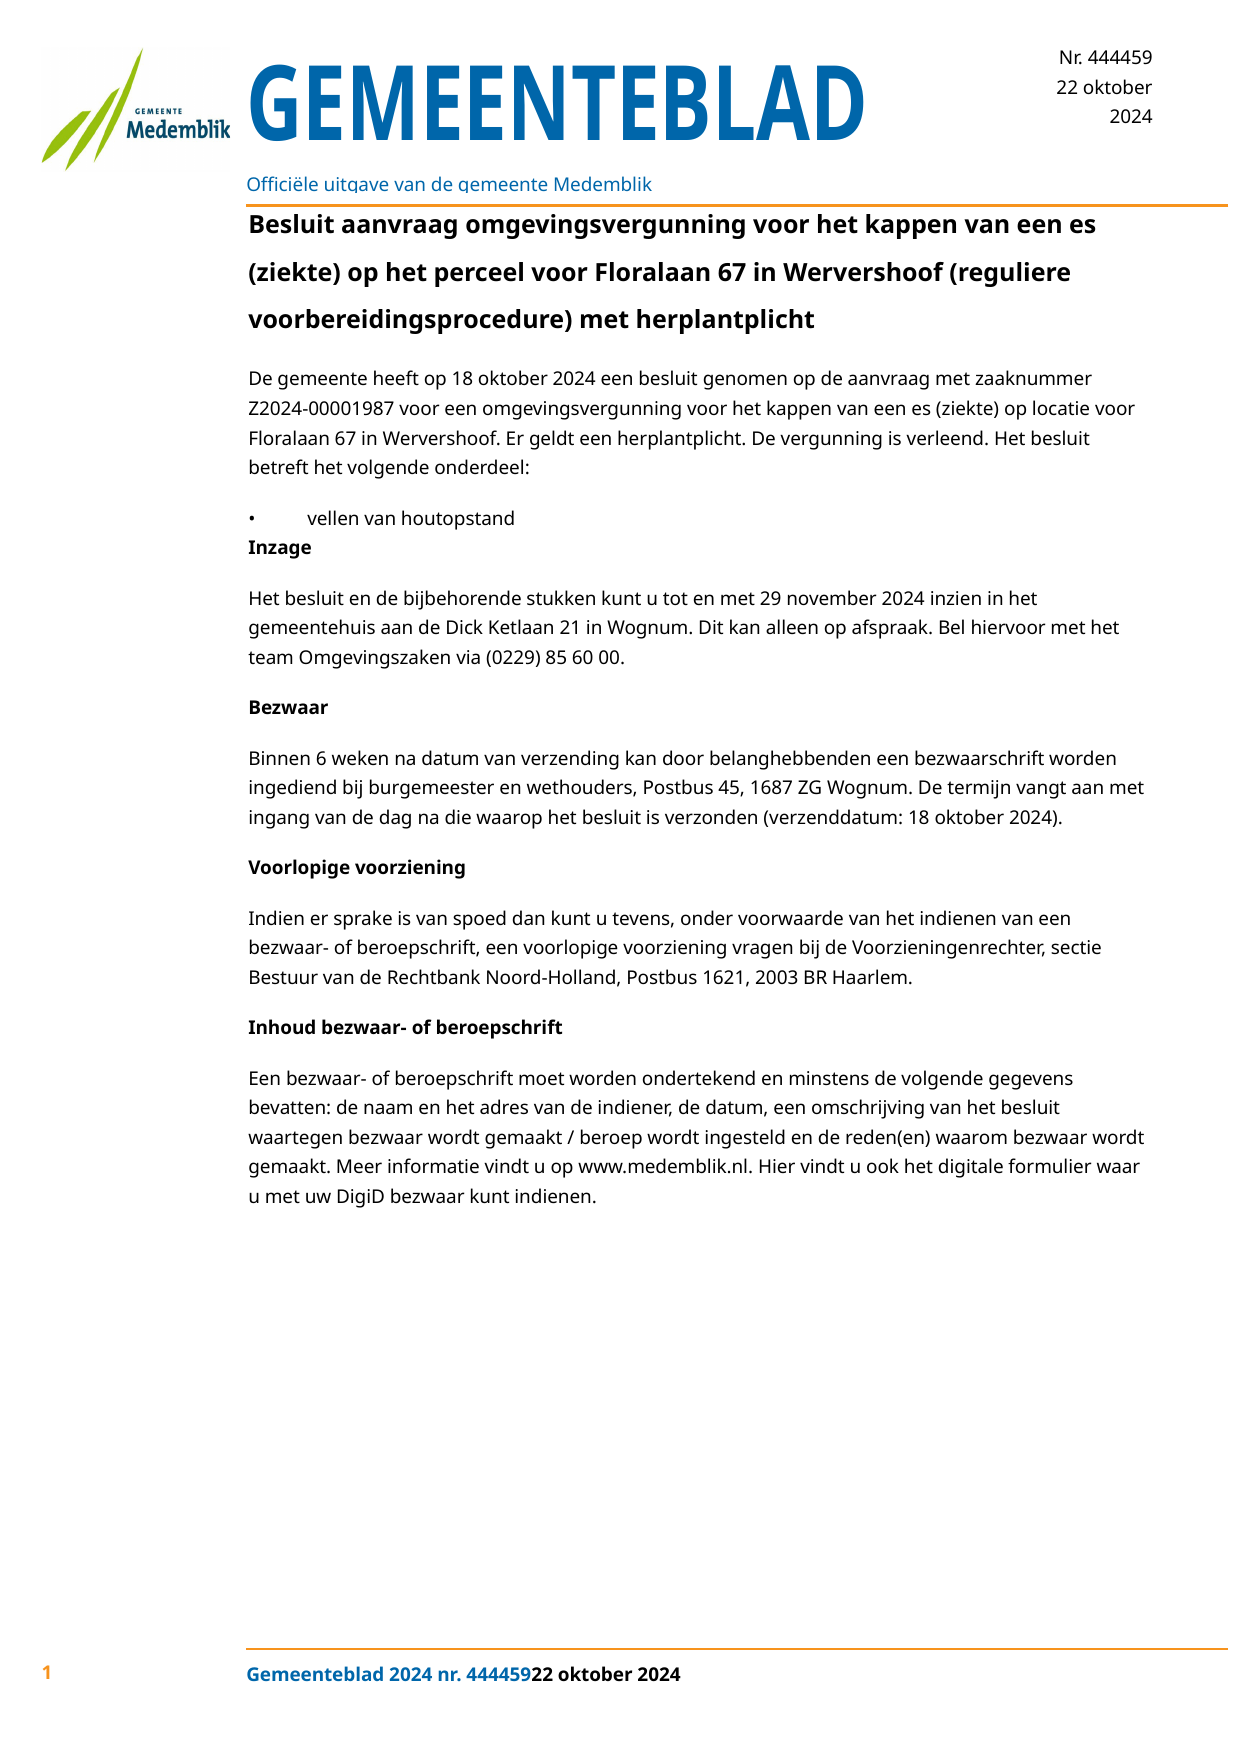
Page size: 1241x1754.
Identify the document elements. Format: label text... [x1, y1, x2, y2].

text Bezwaar [248, 694, 1152, 720]
list vellen van houtopstand [248, 505, 1152, 530]
text Binnen 6 weken na datum van verzending kan door belanghebbenden een bezwaarschrift worden ingediend bij burgemeester en wethouders, Postbus 45, 1687 ZG Wognum. De termijn vangt aan met ingang van de dag na die waarop het besluit is verzonden (verzenddatum: 18 oktober 2024). [248, 745, 1152, 829]
picture [41, 47, 231, 172]
text Besluit aanvraag omgevingsvergunning voor het kappen van een es (ziekte) op het perceel voor Floralaan 67 in Wervershoof (reguliere voorbereidingsprocedure) met herplantplicht [248, 207, 1152, 336]
text Indien er sprake is van spoed dan kunt u tevens, onder voorwaarde van het indienen van een bezwaar- of beroepschrift, een voorlopige voorziening vragen bij de Voorzieningenrechter, sectie Bestuur van de Rechtbank Noord-Holland, Postbus 1621, 2003 BR Haarlem. [248, 905, 1152, 989]
text Inhoud bezwaar- of beroepschrift [248, 1014, 1152, 1040]
text De gemeente heeft op 18 oktober 2024 een besluit genomen op de aanvraag met zaaknummer Z2024-00001987 voor een omgevingsvergunning voor het kappen van een es (ziekte) op locatie voor Floralaan 67 in Wervershoof. Er geldt een herplantplicht. De vergunning is verleend. Het besluit betreft het volgende onderdeel: [248, 366, 1152, 480]
text Voorlopige voorziening [248, 854, 1152, 880]
text Het besluit en de bijbehorende stukken kunt u tot en met 29 november 2024 inzien in het gemeentehuis aan de Dick Ketlaan 21 in Wognum. Dit kan alleen op afspraak. Bel hiervoor met het team Omgevingszaken via (0229) 85 60 00. [248, 585, 1152, 669]
text Inzage [248, 534, 1152, 560]
text Een bezwaar- of beroepschrift moet worden ondertekend en minstens de volgende gegevens bevatten: de naam en het adres van de indiener, de datum, een omschrijving van het besluit waartegen bezwaar wordt gemaakt / beroep wordt ingesteld en de reden(en) waarom bezwaar wordt gemaakt. Meer informatie vindt u op www.medemblik.nl. Hier vindt u ook het digitale formulier waar u met uw DigiD bezwaar kunt indienen. [248, 1065, 1152, 1209]
